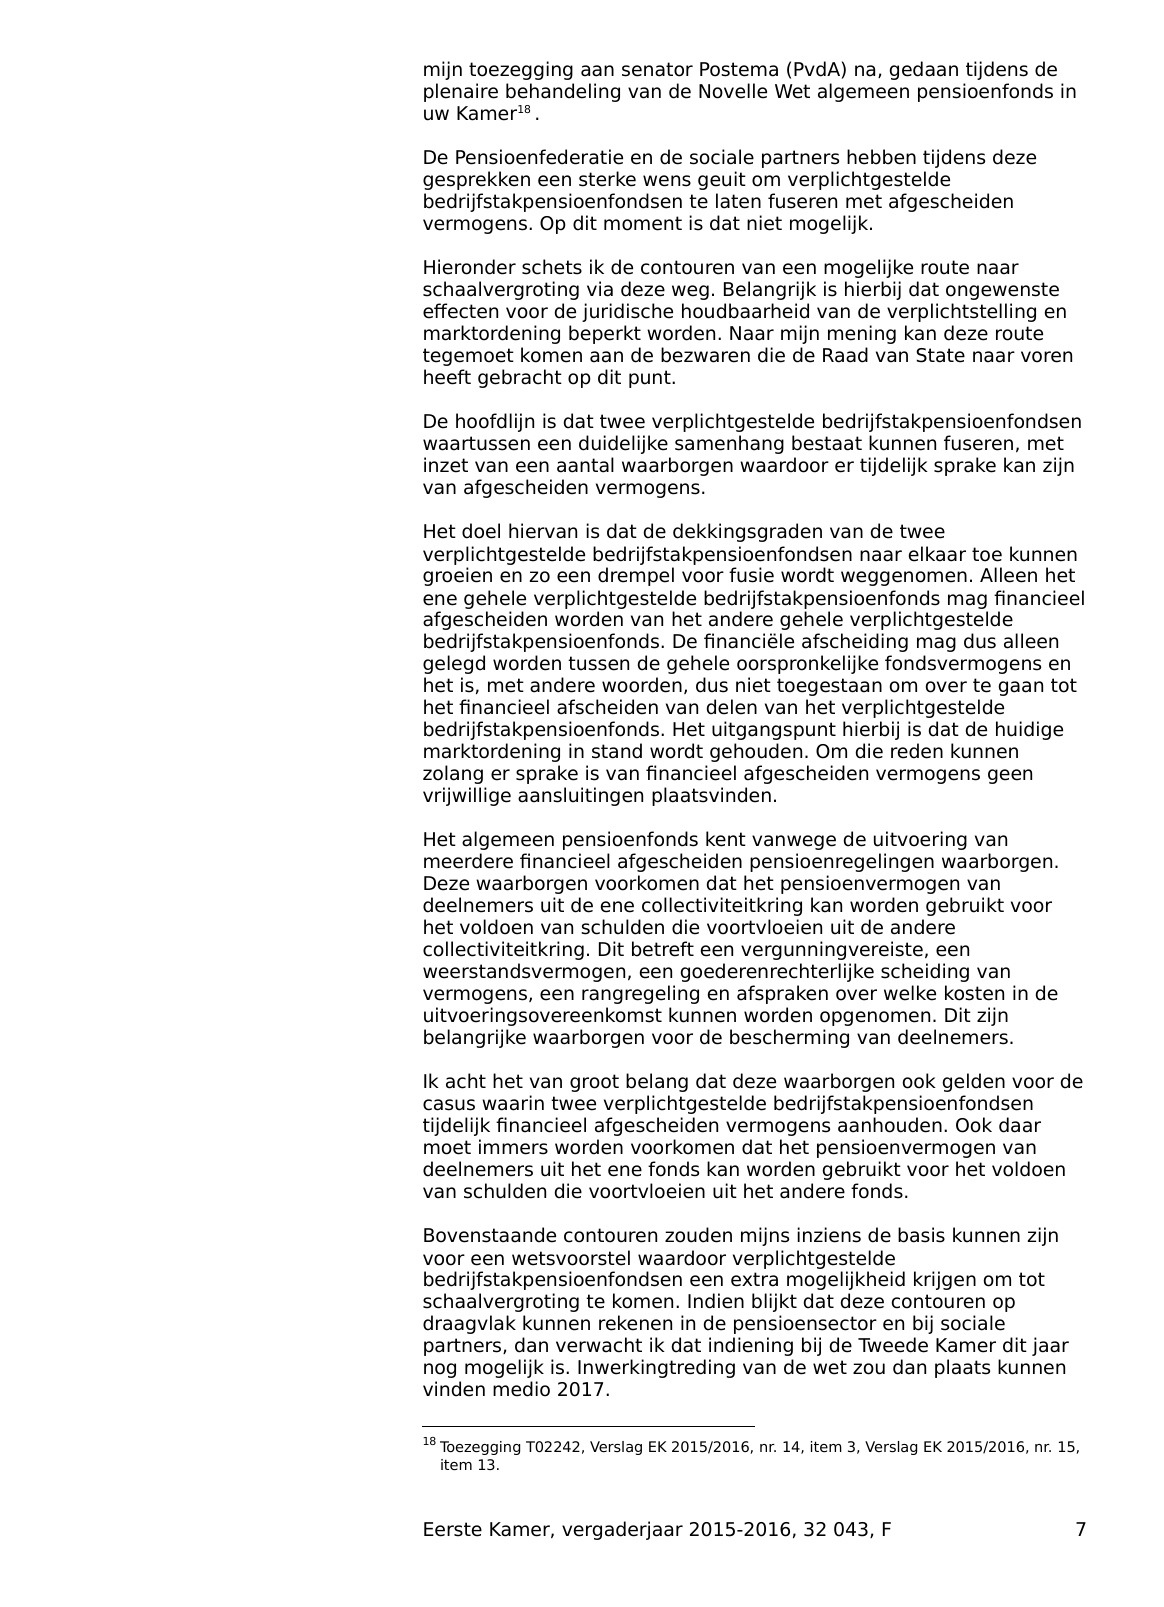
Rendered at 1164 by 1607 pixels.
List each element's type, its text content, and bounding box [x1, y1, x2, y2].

text Hieronder schets ik de contouren van een mogelijke route naar schaalvergroting via deze weg. Belangrijk is hierbij dat ongewenste effecten voor de juridische houdbaarheid van de verplichtstelling en marktordening beperkt worden. Naar mijn mening kan deze route tegemoet komen aan de bezwaren die de Raad van State naar voren heeft gebracht op dit punt. [422, 257, 1087, 389]
text De Pensioenfederatie en de sociale partners hebben tijdens deze gesprekken een sterke wens geuit om verplichtgestelde bedrijfstakpensioenfondsen te laten fuseren met afgescheiden vermogens. Op dit moment is dat niet mogelijk. [422, 147, 1087, 235]
text Het algemeen pensioenfonds kent vanwege de uitvoering van meerdere financieel afgescheiden pensioenregelingen waarborgen. Deze waarborgen voorkomen dat het pensioenvermogen van deelnemers uit de ene collectiviteitkring kan worden gebruikt voor het voldoen van schulden die voortvloeien uit de andere collectiviteitkring. Dit betreft een vergunningvereiste, een weerstandsvermogen, een goederenrechterlijke scheiding van vermogens, een rangregeling en afspraken over welke kosten in de uitvoeringsovereenkomst kunnen worden opgenomen. Dit zijn belangrijke waarborgen voor de bescherming van deelnemers. [422, 829, 1087, 1049]
text Toezegging T02242, Verslag EK 2015/2016, nr. 14, item 3, Verslag EK 2015/2016, nr. 15, item 13. [422, 1435, 1087, 1474]
text Bovenstaande contouren zouden mijns inziens de basis kunnen zijn voor een wetsvoorstel waardoor verplichtgestelde bedrijfstakpensioenfondsen een extra mogelijkheid krijgen om tot schaalvergroting te komen. Indien blijkt dat deze contouren op draagvlak kunnen rekenen in de pensioensector en bij sociale partners, dan verwacht ik dat indiening bij de Tweede Kamer dit jaar nog mogelijk is. Inwerkingtreding van de wet zou dan plaats kunnen vinden medio 2017. [422, 1225, 1087, 1401]
text De hoofdlijn is dat twee verplichtgestelde bedrijfstakpensioenfondsen waartussen een duidelijke samenhang bestaat kunnen fuseren, met inzet van een aantal waarborgen waardoor er tijdelijk sprake kan zijn van afgescheiden vermogens. [422, 411, 1087, 499]
text mijn toezegging aan senator Postema (PvdA) na, gedaan tijdens de plenaire behandeling van de Novelle Wet algemeen pensioenfonds in uw Kamer. [422, 59, 1087, 125]
text Het doel hiervan is dat de dekkingsgraden van de twee verplichtgestelde bedrijfstakpensioenfondsen naar elkaar toe kunnen groeien en zo een drempel voor fusie wordt weggenomen. Alleen het ene gehele verplichtgestelde bedrijfstakpensioenfonds mag financieel afgescheiden worden van het andere gehele verplichtgestelde bedrijfstakpensioenfonds. De financiële afscheiding mag dus alleen gelegd worden tussen de gehele oorspronkelijke fondsvermogens en het is, met andere woorden, dus niet toegestaan om over te gaan tot het financieel afscheiden van delen van het verplichtgestelde bedrijfstakpensioenfonds. Het uitgangspunt hierbij is dat de huidige marktordening in stand wordt gehouden. Om die reden kunnen zolang er sprake is van financieel afgescheiden vermogens geen vrijwillige aansluitingen plaatsvinden. [422, 521, 1087, 807]
text Ik acht het van groot belang dat deze waarborgen ook gelden voor de casus waarin twee verplichtgestelde bedrijfstakpensioenfondsen tijdelijk financieel afgescheiden vermogens aanhouden. Ook daar moet immers worden voorkomen dat het pensioenvermogen van deelnemers uit het ene fonds kan worden gebruikt voor het voldoen van schulden die voortvloeien uit het andere fonds. [422, 1071, 1087, 1203]
